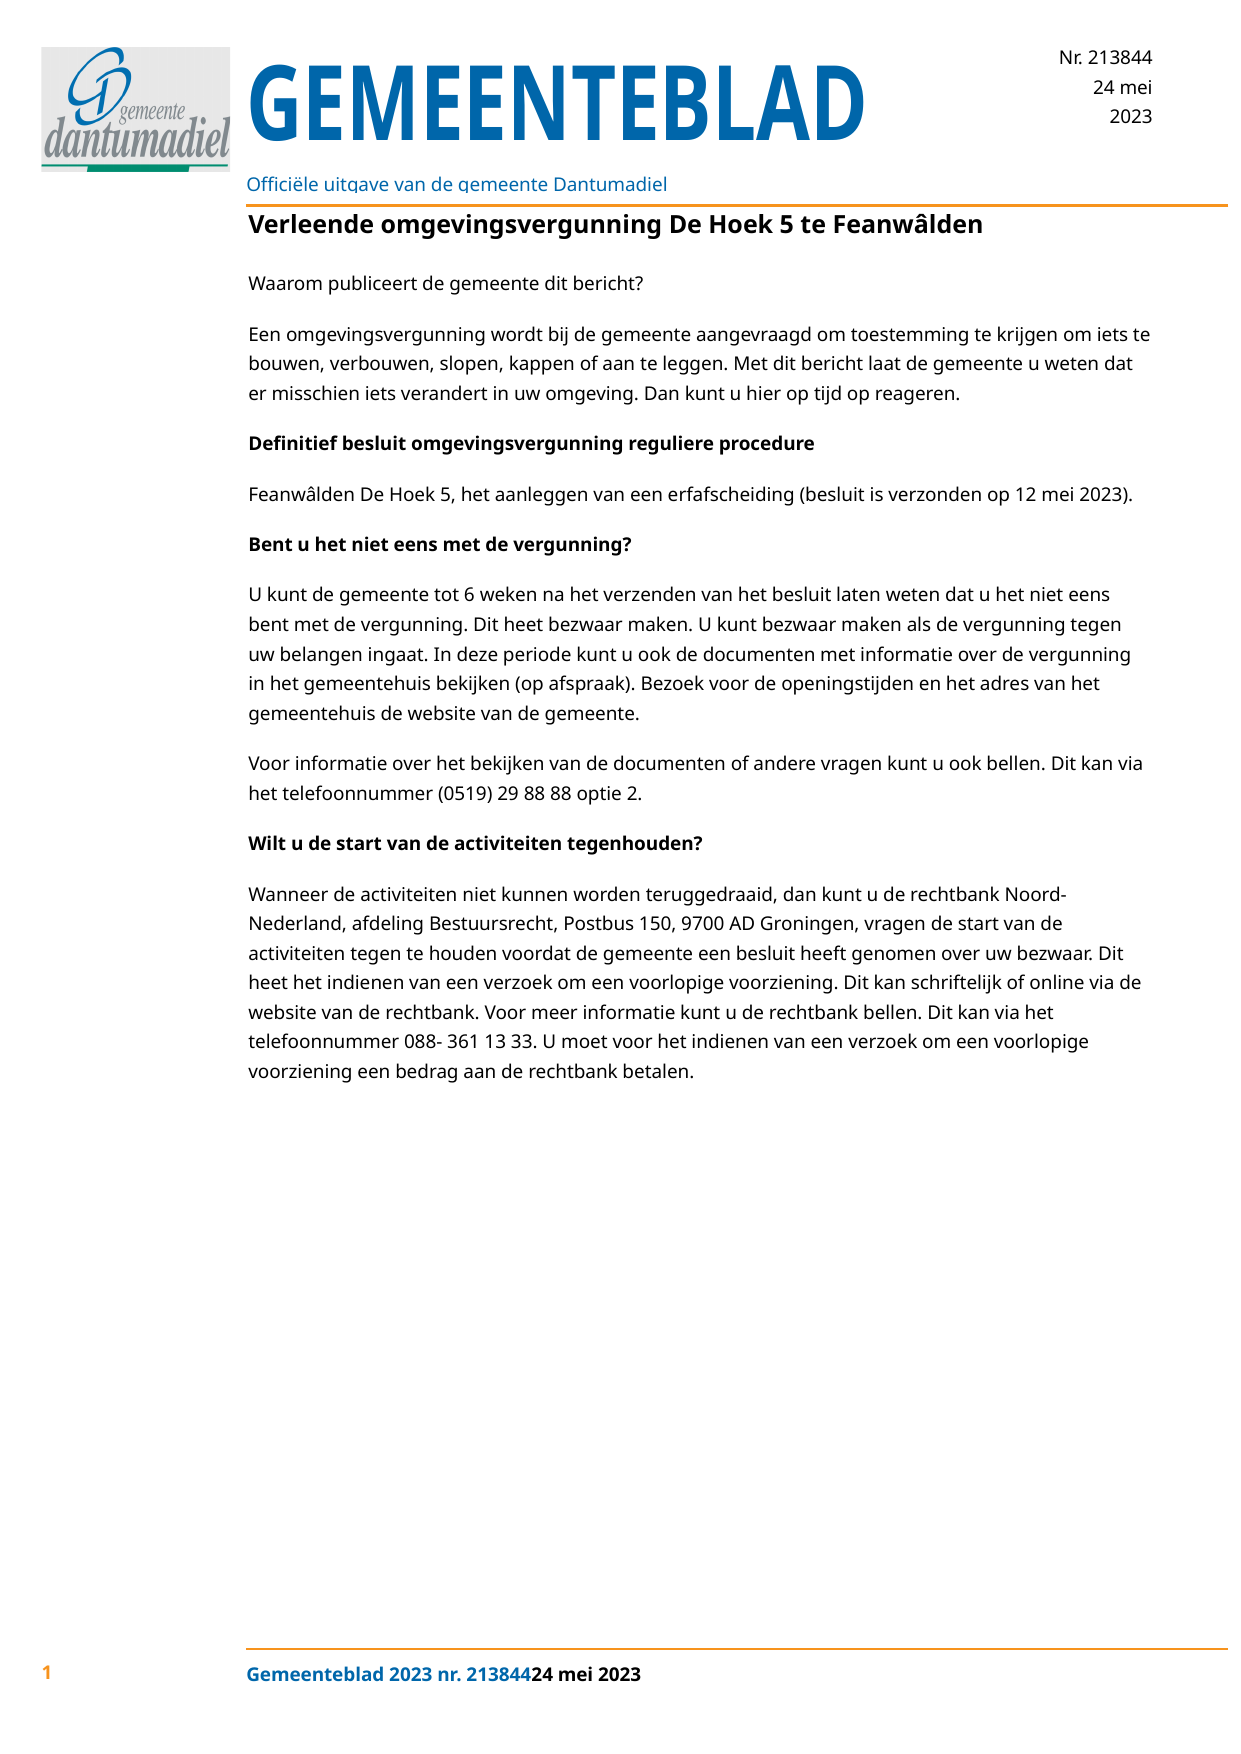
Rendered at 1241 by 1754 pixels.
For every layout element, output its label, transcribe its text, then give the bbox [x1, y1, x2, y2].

text Wanneer de activiteiten niet kunnen worden teruggedraaid, dan kunt u de rechtbank Noord-Nederland, afdeling Bestuursrecht, Postbus 150, 9700 AD Groningen, vragen de start van de activiteiten tegen te houden voordat de gemeente een besluit heeft genomen over uw bezwaar. Dit heet het indienen van een verzoek om een voorlopige voorziening. Dit kan schriftelijk of online via de website van de rechtbank. Voor meer informatie kunt u de rechtbank bellen. Dit kan via het telefoonnummer 088- 361 13 33. U moet voor het indienen van een verzoek om een voorlopige voorziening een bedrag aan de rechtbank betalen. [248, 881, 1152, 1084]
text Voor informatie over het bekijken van de documenten of andere vragen kunt u ook bellen. Dit kan via het telefoonnummer (0519) 29 88 88 optie 2. [248, 750, 1152, 806]
text Wilt u de start van de activiteiten tegenhouden? [248, 830, 1152, 856]
text U kunt de gemeente tot 6 weken na het verzenden van het besluit laten weten dat u het niet eens bent met de vergunning. Dit heet bezwaar maken. U kunt bezwaar maken als de vergunning tegen uw belangen ingaat. In deze periode kunt u ook de documenten met informatie over de vergunning in het gemeentehuis bekijken (op afspraak). Bezoek voor de openingstijden en het adres van het gemeentehuis de website van de gemeente. [248, 582, 1152, 726]
text Bent u het niet eens met de vergunning? [248, 531, 1152, 557]
text Verleende omgevingsvergunning De Hoek 5 te Feanwâlden [248, 207, 1152, 241]
text Waarom publiceert de gemeente dit bericht? [248, 270, 1152, 296]
text Feanwâlden De Hoek 5, het aanleggen van een erfafscheiding (besluit is verzonden op 12 mei 2023). [248, 481, 1152, 506]
text Een omgevingsvergunning wordt bij de gemeente aangevraagd om toestemming te krijgen om iets te bouwen, verbouwen, slopen, kappen of aan te leggen. Met dit bericht laat de gemeente u weten dat er misschien iets verandert in uw omgeving. Dan kunt u hier op tijd op reageren. [248, 321, 1152, 406]
picture [41, 47, 231, 172]
text Definitief besluit omgevingsvergunning reguliere procedure [248, 430, 1152, 456]
